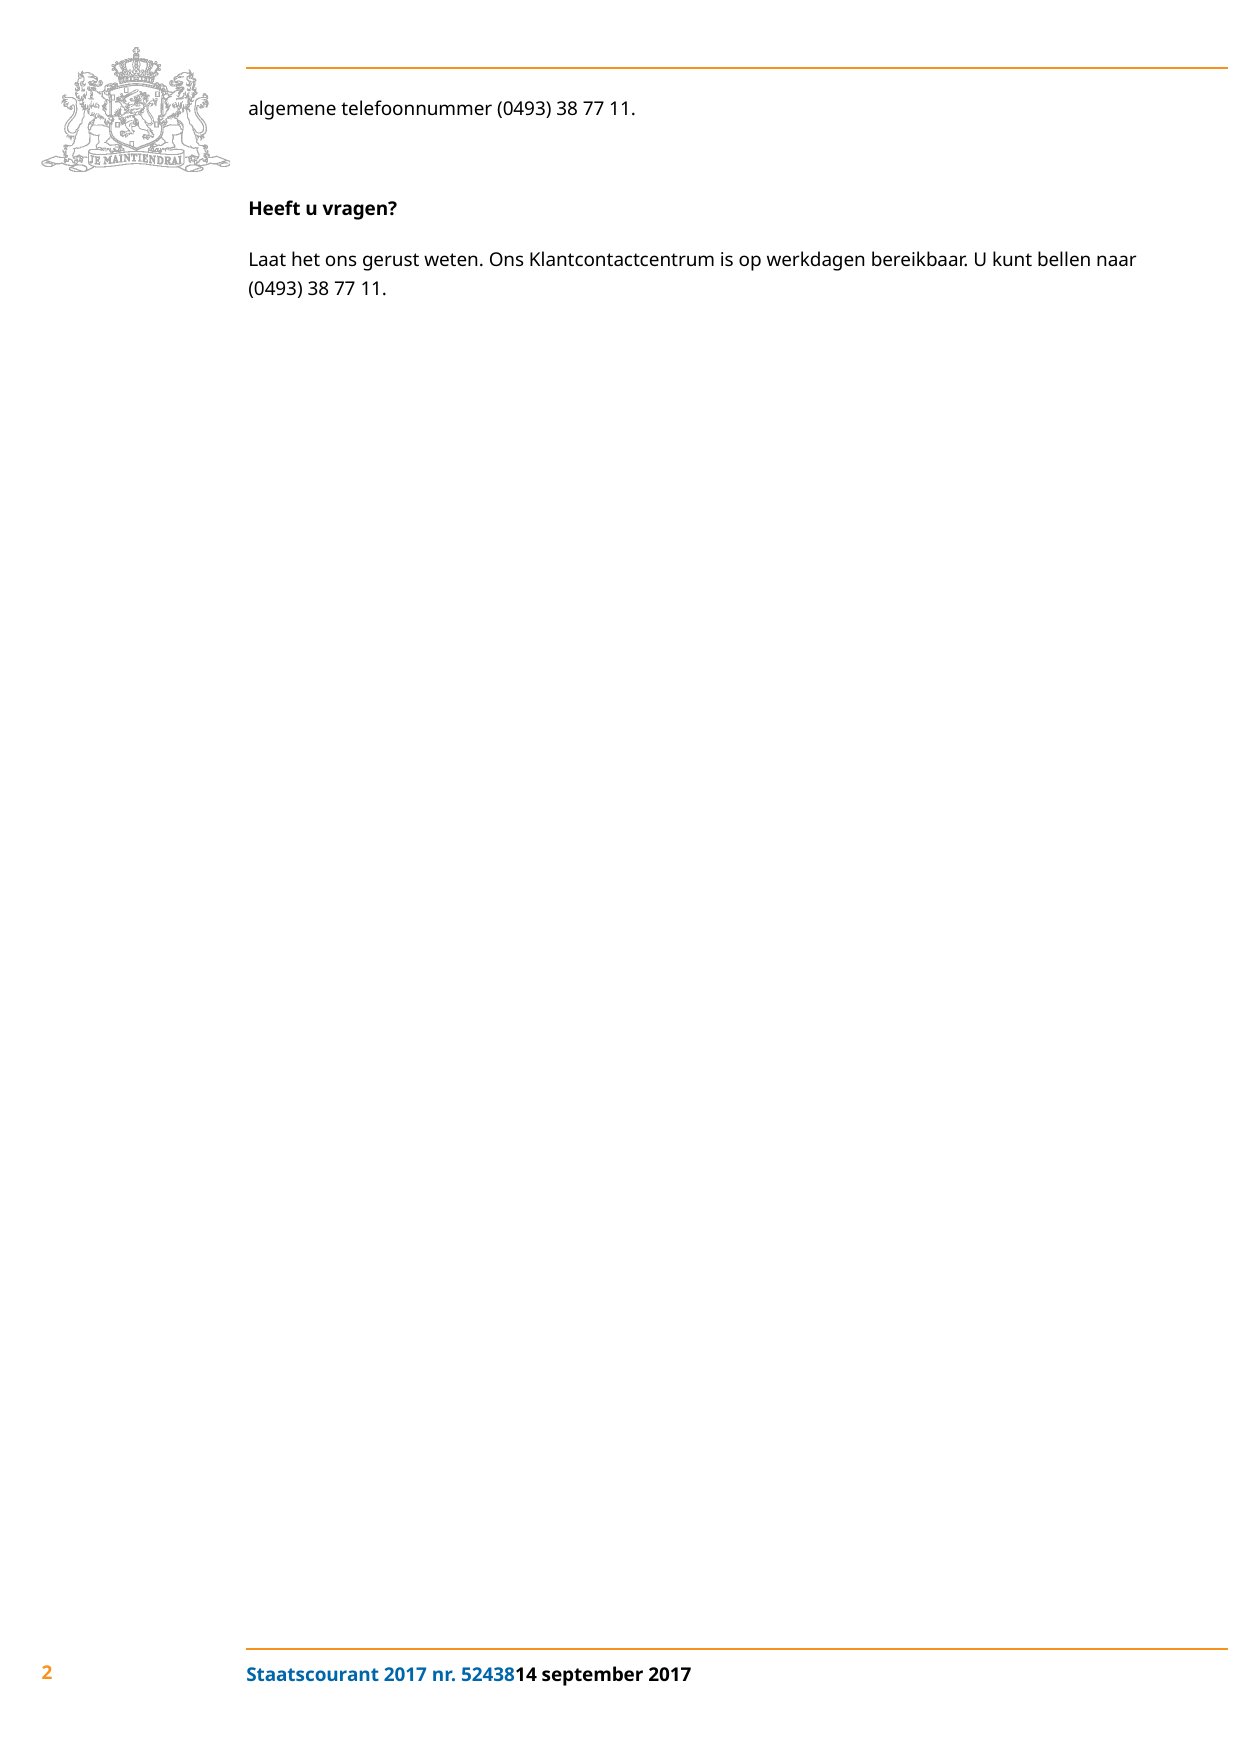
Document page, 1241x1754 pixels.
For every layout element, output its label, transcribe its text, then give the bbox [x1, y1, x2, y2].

text algemene telefoonnummer (0493) 38 77 11. [248, 95, 1152, 121]
text Laat het ons gerust weten. Ons Klantcontactcentrum is op werkdagen bereikbaar. U kunt bellen naar (0493) 38 77 11. [248, 246, 1152, 301]
picture [41, 47, 231, 172]
text Heeft u vragen? [248, 196, 1152, 221]
